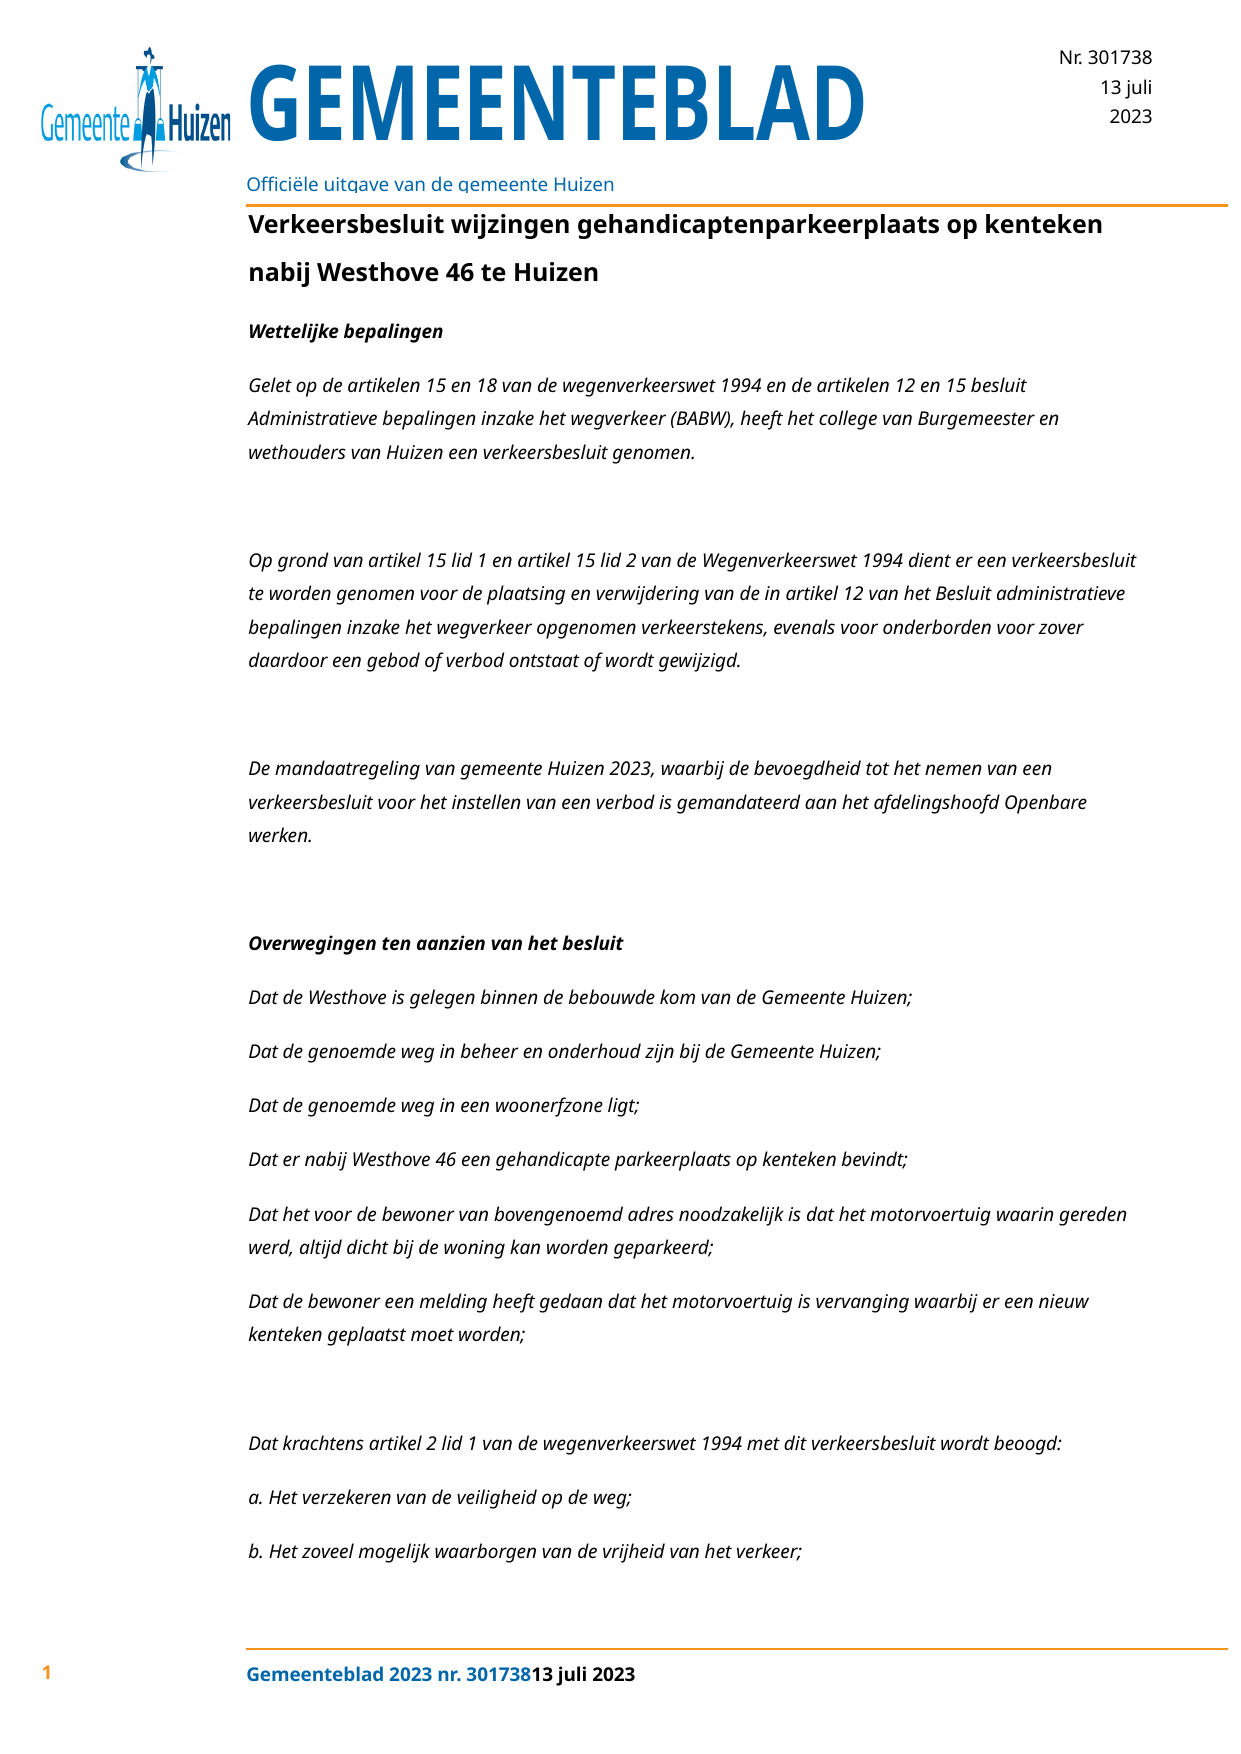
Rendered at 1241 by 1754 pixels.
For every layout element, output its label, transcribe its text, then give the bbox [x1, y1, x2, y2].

text Dat de Westhove is gelegen binnen de bebouwde kom van de Gemeente Huizen; [248, 984, 1152, 1010]
text Gelet op de artikelen 15 en 18 van de wegenverkeerswet 1994 en de artikelen 12 en 15 besluit Administratieve bepalingen inzake het wegverkeer (BABW), heeft het college van Burgemeester en wethouders van Huizen een verkeersbesluit genomen. [248, 372, 1152, 464]
text Dat de genoemde weg in beheer en onderhoud zijn bij de Gemeente Huizen; [248, 1038, 1152, 1064]
text a. Het verzekeren van de veiligheid op de weg; [248, 1484, 1152, 1509]
text Dat er nabij Westhove 46 een gehandicapte parkeerplaats op kenteken bevindt; [248, 1147, 1152, 1172]
text Op grond van artikel 15 lid 1 en artikel 15 lid 2 van de Wegenverkeerswet 1994 dient er een verkeersbesluit te worden genomen voor de plaatsing en verwijdering van de in artikel 12 van het Besluit administratieve bepalingen inzake het wegverkeer opgenomen verkeerstekens, evenals voor onderborden voor zover daardoor een gebod of verbod ontstaat of wordt gewijzigd. [248, 547, 1152, 673]
picture [41, 47, 231, 172]
text Dat de bewoner een melding heeft gedaan dat het motorvoertuig is vervanging waarbij er een nieuw kenteken geplaatst moet worden; [248, 1288, 1152, 1347]
text Dat de genoemde weg in een woonerfzone ligt; [248, 1093, 1152, 1118]
text Verkeersbesluit wijzingen gehandicaptenparkeerplaats op kenteken nabij Westhove 46 te Huizen [248, 207, 1152, 288]
text Overwegingen ten aanzien van het besluit [248, 930, 1152, 956]
text De mandaatregeling van gemeente Huizen 2023, waarbij de bevoegdheid tot het nemen van een verkeersbesluit voor het instellen van een verbod is gemandateerd aan het afdelingshoofd Openbare werken. [248, 755, 1152, 848]
text Dat het voor de bewoner van bovengenoemd adres noodzakelijk is dat het motorvoertuig waarin gereden werd, altijd dicht bij de woning kan worden geparkeerd; [248, 1201, 1152, 1260]
text Wettelijke bepalingen [248, 318, 1152, 344]
text b. Het zoveel mogelijk waarborgen van de vrijheid van het verkeer; [248, 1538, 1152, 1564]
text Dat krachtens artikel 2 lid 1 van de wegenverkeerswet 1994 met dit verkeersbesluit wordt beoogd: [248, 1430, 1152, 1456]
